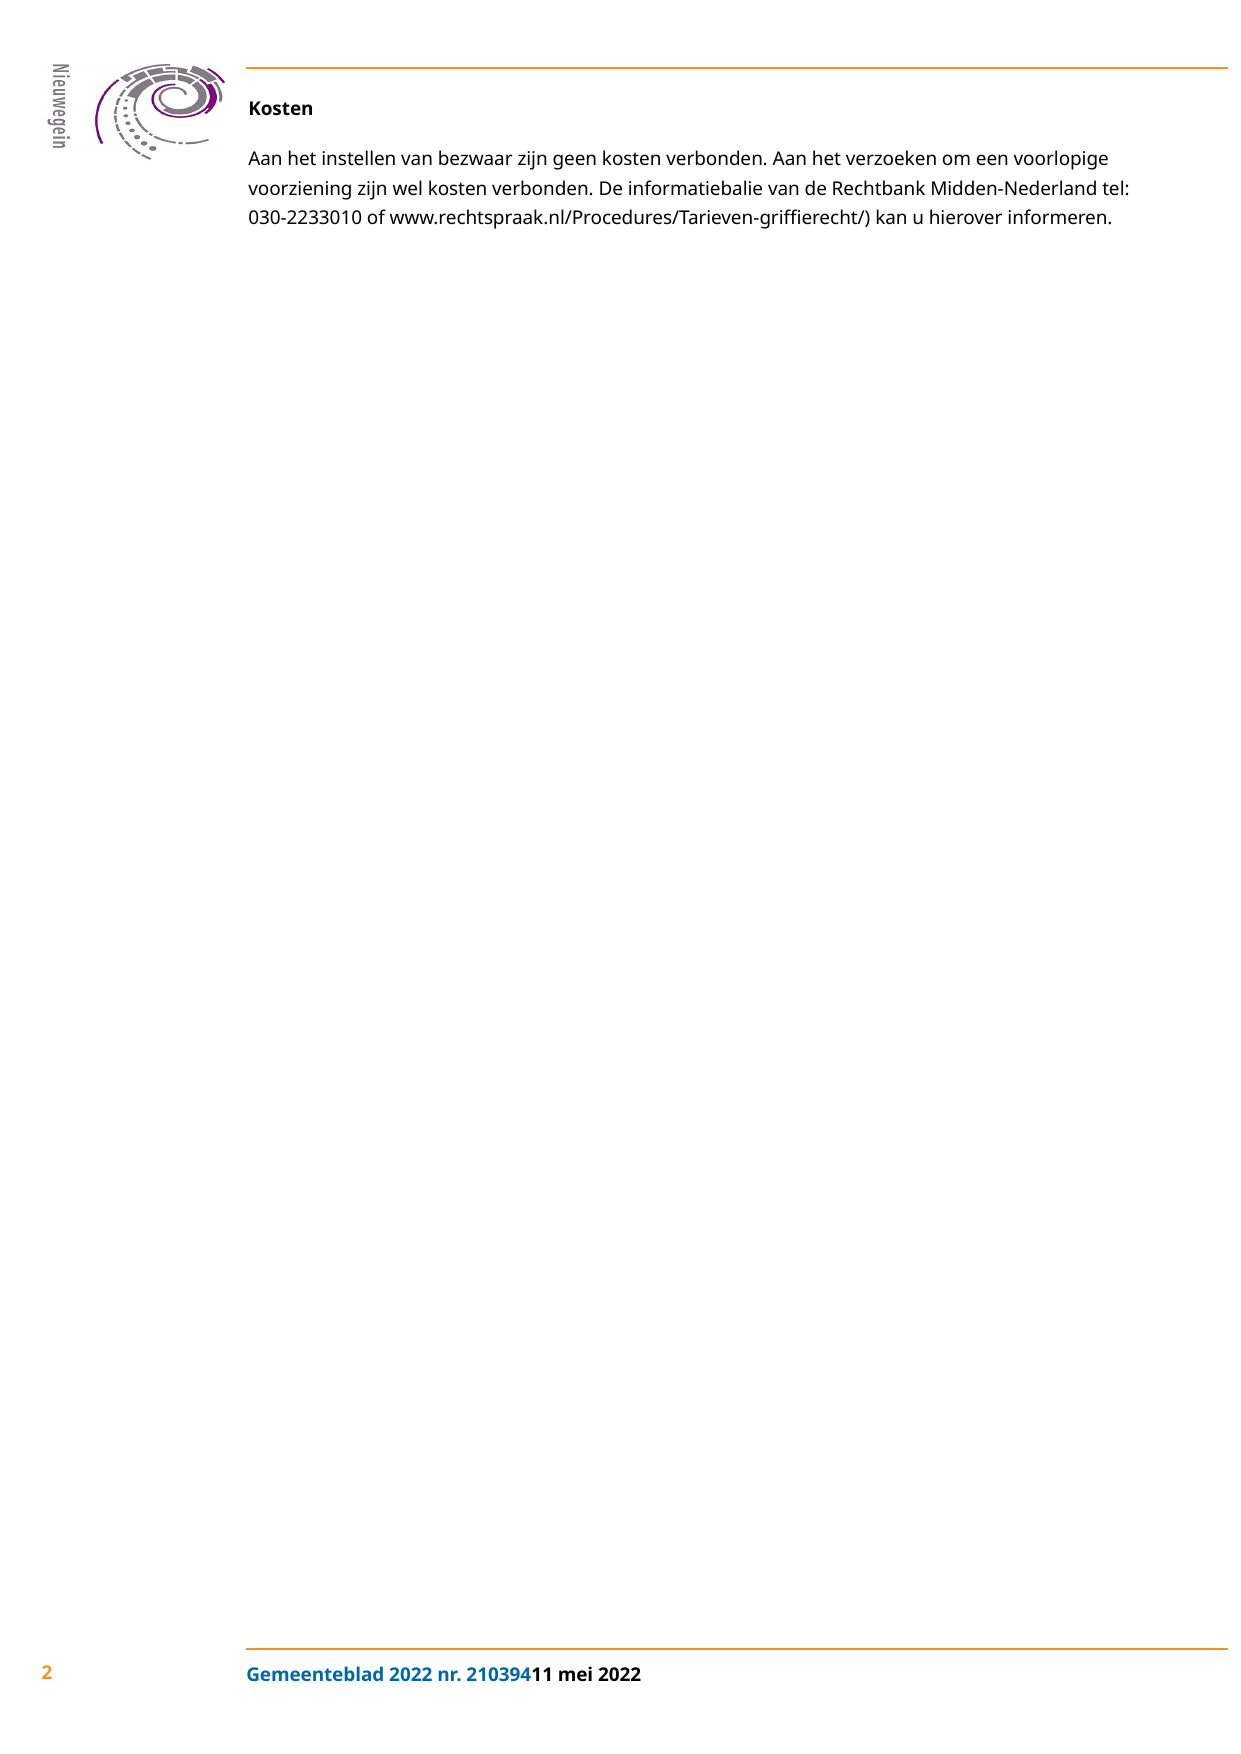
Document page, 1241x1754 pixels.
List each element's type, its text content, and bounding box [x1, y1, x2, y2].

text Kosten [248, 95, 1152, 121]
text Aan het instellen van bezwaar zijn geen kosten verbonden. Aan het verzoeken om een voorlopige voorziening zijn wel kosten verbonden. De informatiebalie van de Rechtbank Midden-Nederland tel: 030-2233010 of www.rechtspraak.nl/Procedures/Tarieven-griffierecht/) kan u hierover informeren. [248, 145, 1152, 230]
picture [41, 47, 231, 172]
